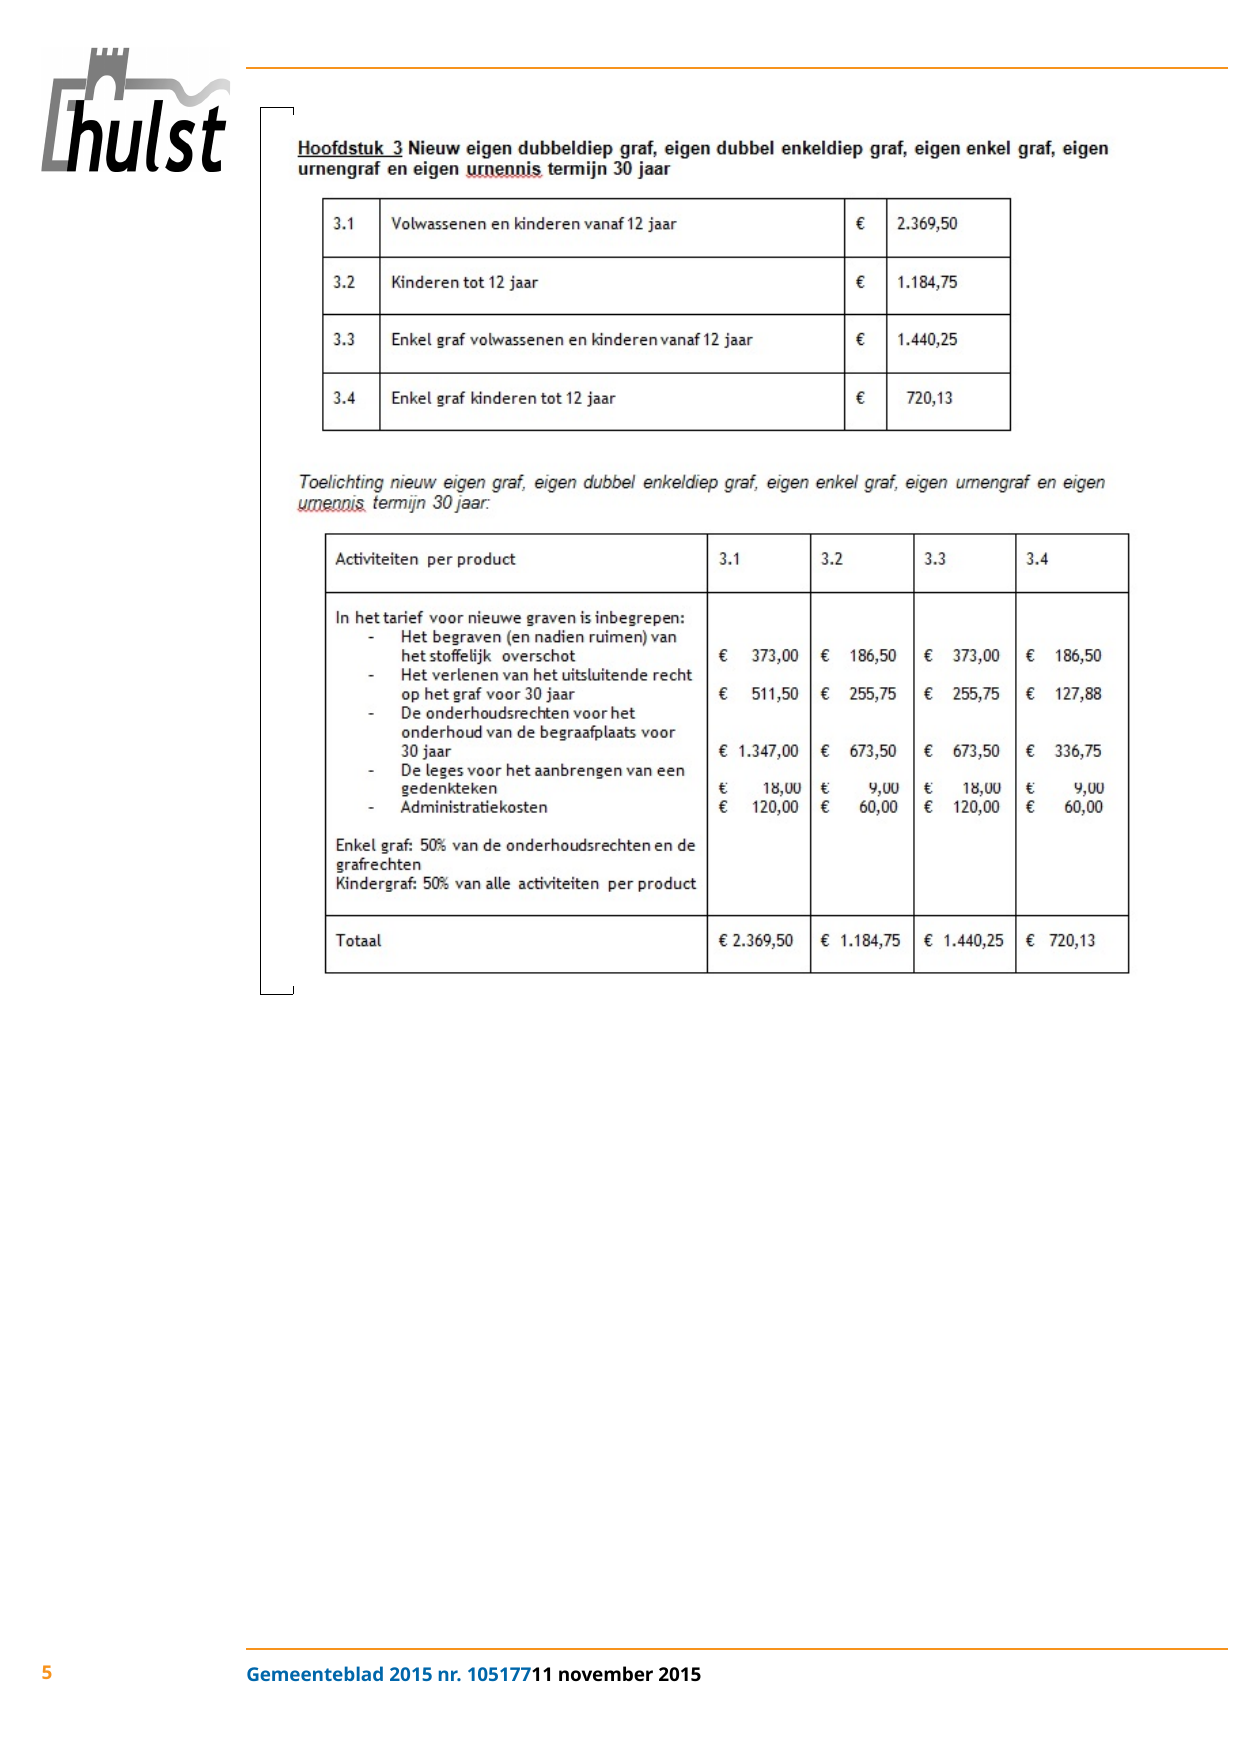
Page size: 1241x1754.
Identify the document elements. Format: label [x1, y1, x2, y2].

picture [41, 47, 231, 172]
picture [268, 115, 1173, 986]
